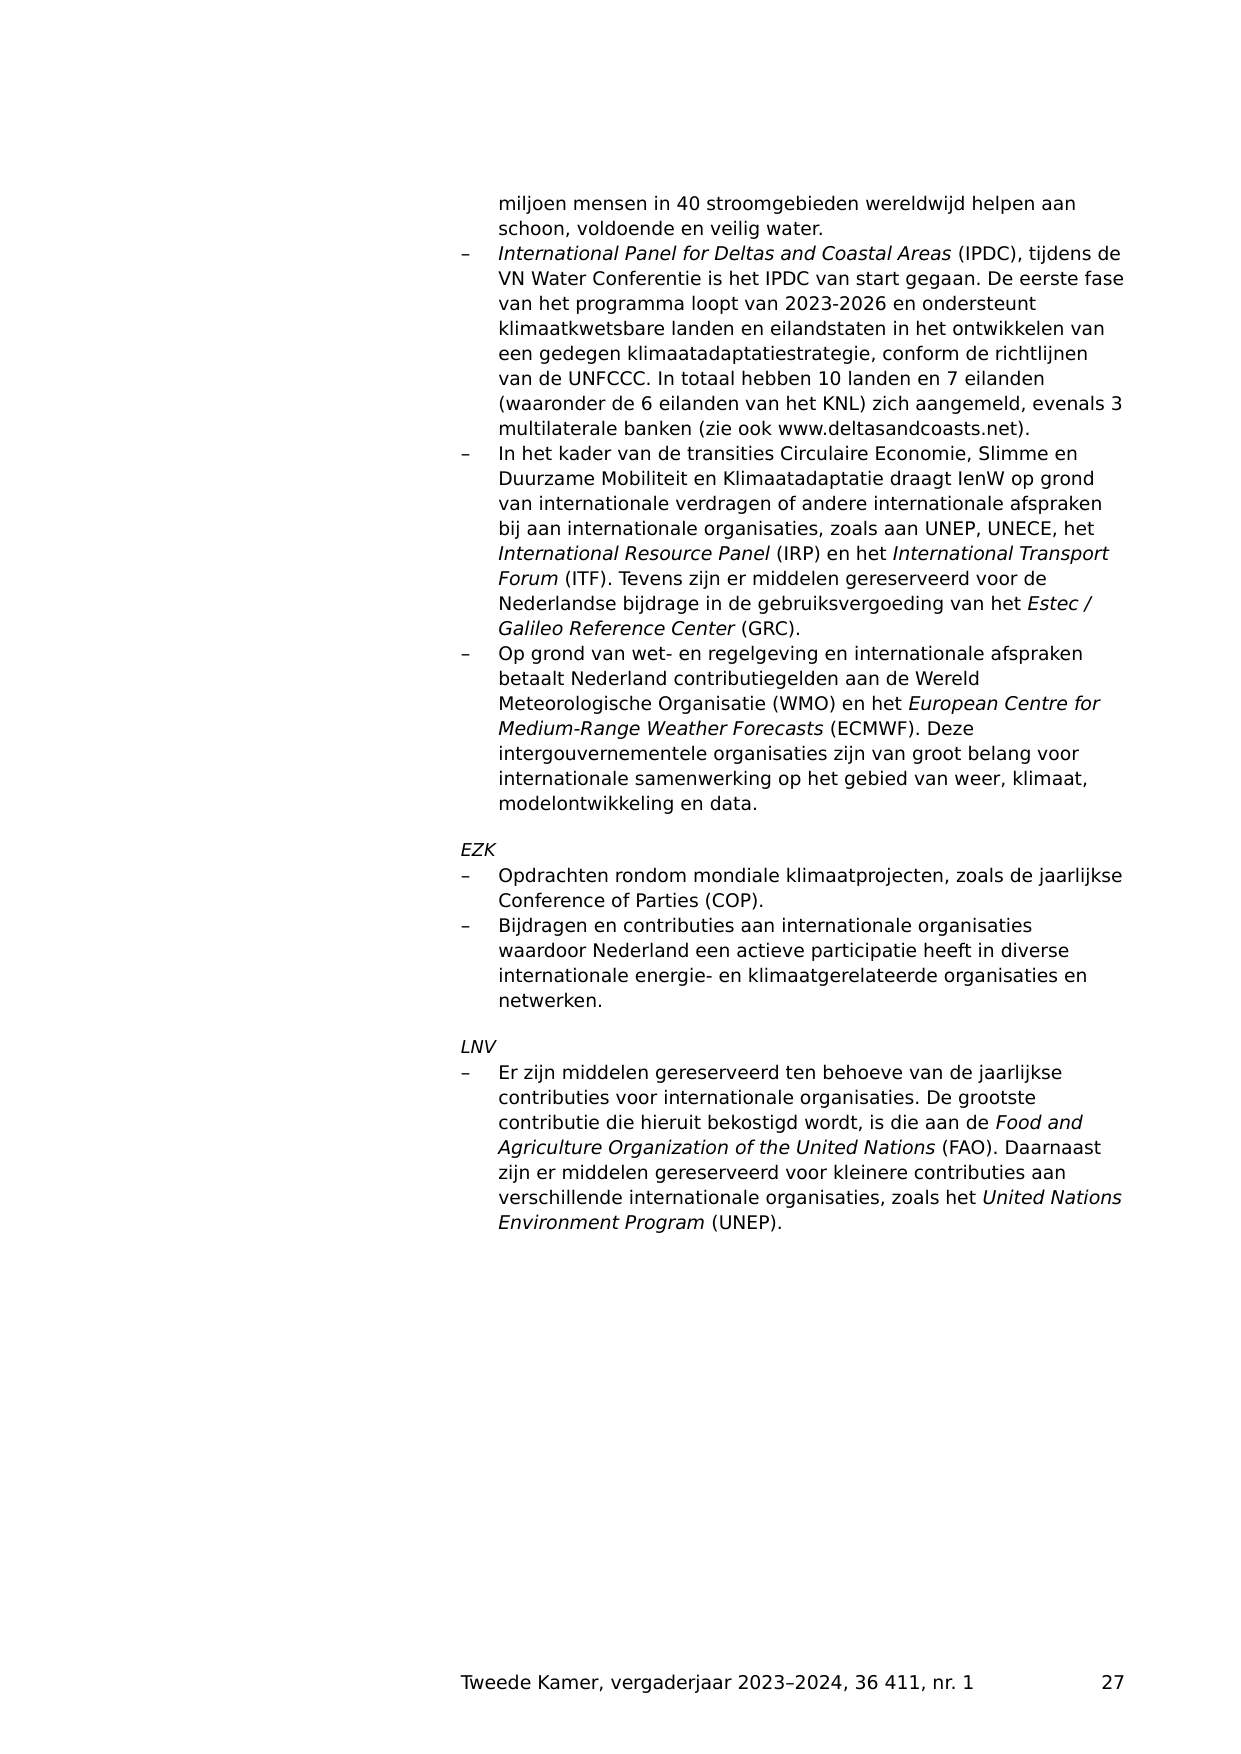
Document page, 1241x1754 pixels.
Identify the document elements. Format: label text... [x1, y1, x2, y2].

list Bijdragen en contributies aan internationale organisaties waardoor Nederland een actieve participatie heeft in diverse internationale energie- en klimaatgerelateerde organisaties en netwerken. [461, 913, 1125, 1013]
list In het kader van de transities Circulaire Economie, Slimme en Duurzame Mobiliteit en Klimaatadaptatie draagt IenW op grond van internationale verdragen of andere internationale afspraken bij aan internationale organisaties, zoals aan UNEP, UNECE, het International Resource Panel (IRP) en het International Transport Forum (ITF). Tevens zijn er middelen gereserveerd voor de Nederlandse bijdrage in de gebruiksvergoeding van het Estec / Galileo Reference Center (GRC). [461, 441, 1125, 641]
text EZK [461, 838, 1125, 861]
list Op grond van wet- en regelgeving en internationale afspraken betaalt Nederland contributiegelden aan de Wereld Meteorologische Organisatie (WMO) en het European Centre for Medium-Range Weather Forecasts (ECMWF). Deze intergouvernementele organisaties zijn van groot belang voor internationale samenwerking op het gebied van weer, klimaat, modelontwikkeling en data. [461, 641, 1125, 816]
list Er zijn middelen gereserveerd ten behoeve van de jaarlijkse contributies voor internationale organisaties. De grootste contributie die hieruit bekostigd wordt, is die aan de Food and Agriculture Organization of the United Nations (FAO). Daarnaast zijn er middelen gereserveerd voor kleinere contributies aan verschillende internationale organisaties, zoals het United Nations Environment Program (UNEP). [461, 1060, 1125, 1235]
list Opdrachten rondom mondiale klimaatprojecten, zoals de jaarlijkse Conference of Parties (COP). [461, 863, 1125, 913]
list miljoen mensen in 40 stroomgebieden wereldwĳd helpen aan schoon, voldoende en veilig water. [461, 191, 1125, 241]
text LNV [461, 1035, 1125, 1058]
list International Panel for Deltas and Coastal Areas (IPDC), tijdens de VN Water Conferentie is het IPDC van start gegaan. De eerste fase van het programma loopt van 2023-2026 en ondersteunt klimaatkwetsbare landen en eilandstaten in het ontwikkelen van een gedegen klimaatadaptatiestrategie, conform de richtlijnen van de UNFCCC. In totaal hebben 10 landen en 7 eilanden (waaronder de 6 eilanden van het KNL) zich aangemeld, evenals 3 multilaterale banken (zie ook www.deltasandcoasts.net). [461, 241, 1125, 441]
